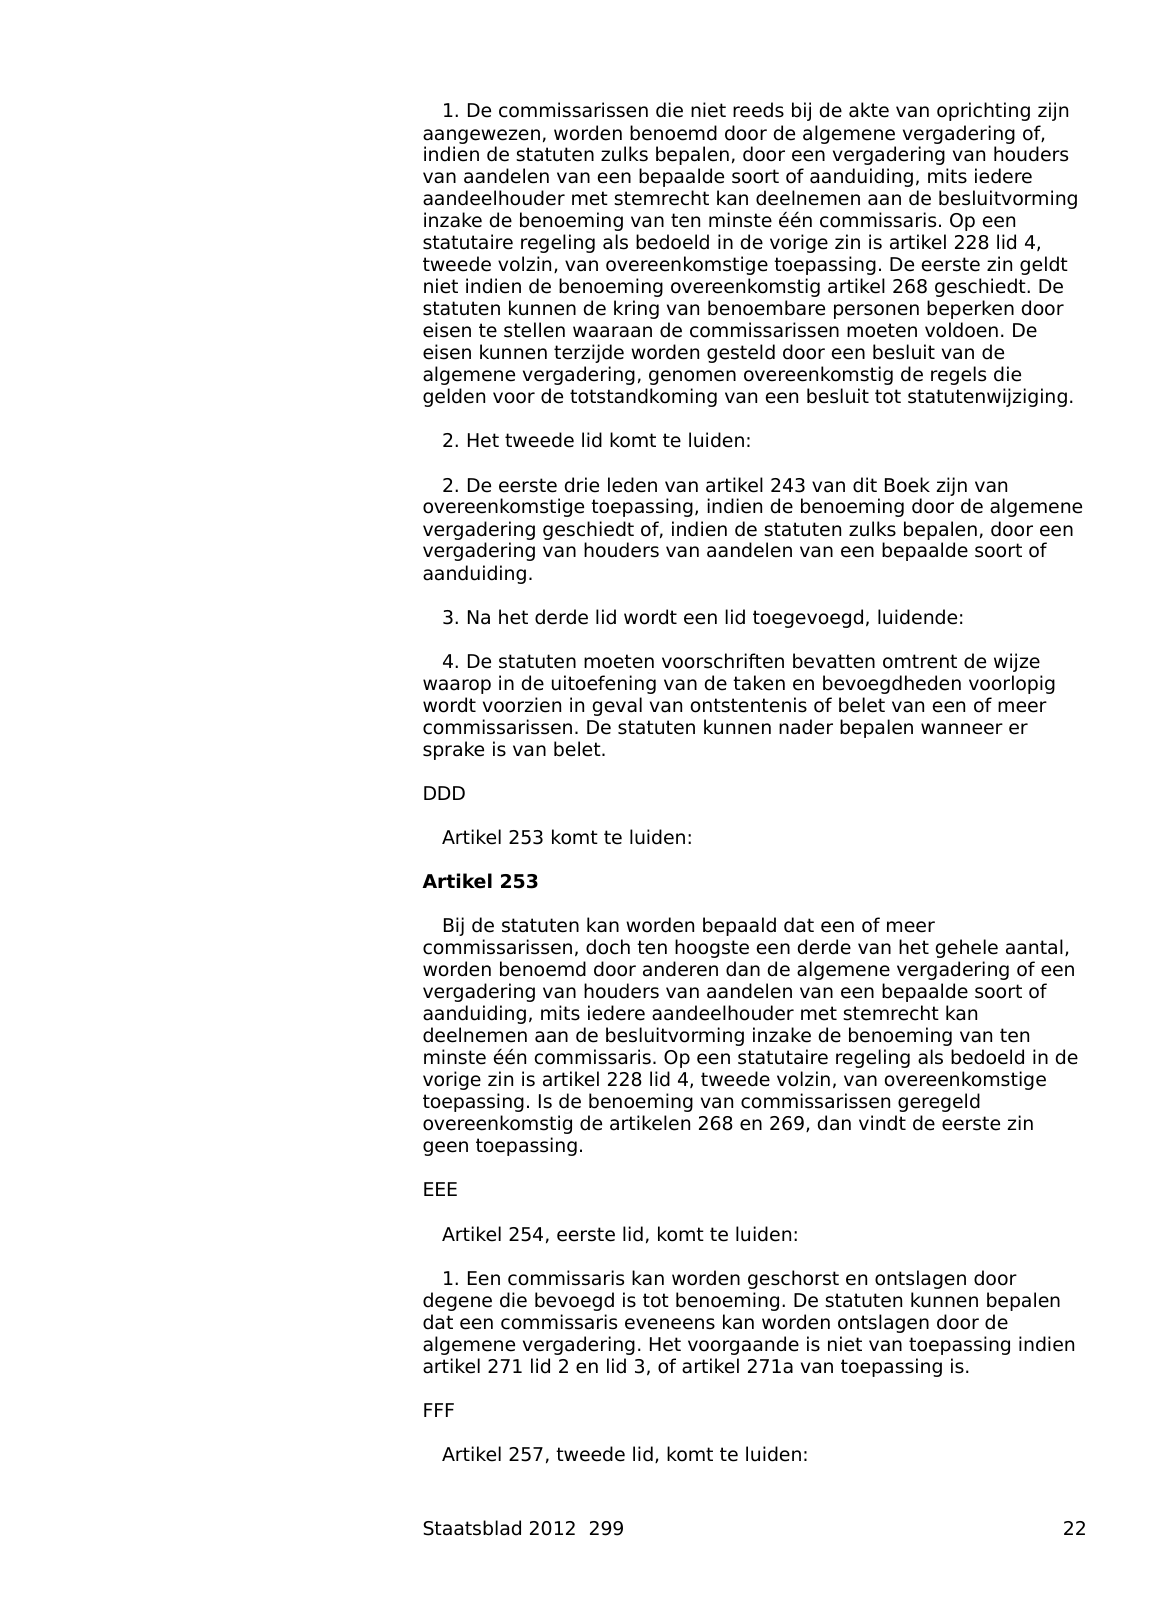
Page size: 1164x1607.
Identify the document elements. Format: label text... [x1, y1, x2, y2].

text EEE [422, 1179, 1087, 1201]
text 2. De eerste drie leden van artikel 243 van dit Boek zijn van overeenkomstige toepassing, indien de benoeming door de algemene vergadering geschiedt of, indien de statuten zulks bepalen, door een vergadering van houders van aandelen van een bepaalde soort of aanduiding. [422, 474, 1087, 584]
text 1. Een commissaris kan worden geschorst en ontslagen door degene die bevoegd is tot benoeming. De statuten kunnen bepalen dat een commissaris eveneens kan worden ontslagen door de algemene vergadering. Het voorgaande is niet van toepassing indien artikel 271 lid 2 en lid 3, of artikel 271a van toepassing is. [422, 1268, 1087, 1377]
text FFF [422, 1400, 1087, 1422]
text Artikel 254, eerste lid, komt te luiden: [422, 1223, 1087, 1245]
text Artikel 257, tweede lid, komt te luiden: [422, 1444, 1087, 1466]
text Bij de statuten kan worden bepaald dat een of meer commissarissen, doch ten hoogste een derde van het gehele aantal, worden benoemd door anderen dan de algemene vergadering of een vergadering van houders van aandelen van een bepaalde soort of aanduiding, mits iedere aandeelhouder met stemrecht kan deelnemen aan de besluitvorming inzake de benoeming van ten minste één commissaris. Op een statutaire regeling als bedoeld in de vorige zin is artikel 228 lid 4, tweede volzin, van overeenkomstige toepassing. Is de benoeming van commissarissen geregeld overeenkomstig de artikelen 268 en 269, dan vindt de eerste zin geen toepassing. [422, 915, 1087, 1157]
text 2. Het tweede lid komt te luiden: [422, 430, 1087, 452]
text 1. De commissarissen die niet reeds bij de akte van oprichting zijn aangewezen, worden benoemd door de algemene vergadering of, indien de statuten zulks bepalen, door een vergadering van houders van aandelen van een bepaalde soort of aanduiding, mits iedere aandeelhouder met stemrecht kan deelnemen aan de besluitvorming inzake de benoeming van ten minste één commissaris. Op een statutaire regeling als bedoeld in de vorige zin is artikel 228 lid 4, tweede volzin, van overeenkomstige toepassing. De eerste zin geldt niet indien de benoeming overeenkomstig artikel 268 geschiedt. De statuten kunnen de kring van benoembare personen beperken door eisen te stellen waaraan de commissarissen moeten voldoen. De eisen kunnen terzijde worden gesteld door een besluit van de algemene vergadering, genomen overeenkomstig de regels die gelden voor de totstandkoming van een besluit tot statutenwijziging. [422, 100, 1087, 408]
text DDD [422, 783, 1087, 805]
text 3. Na het derde lid wordt een lid toegevoegd, luidende: [422, 607, 1087, 628]
subtitle Artikel 253 [422, 871, 1087, 893]
text 4. De statuten moeten voorschriften bevatten omtrent de wijze waarop in de uitoefening van de taken en bevoegdheden voorlopig wordt voorzien in geval van ontstentenis of belet van een of meer commissarissen. De statuten kunnen nader bepalen wanneer er sprake is van belet. [422, 651, 1087, 761]
text Artikel 253 komt te luiden: [422, 827, 1087, 849]
